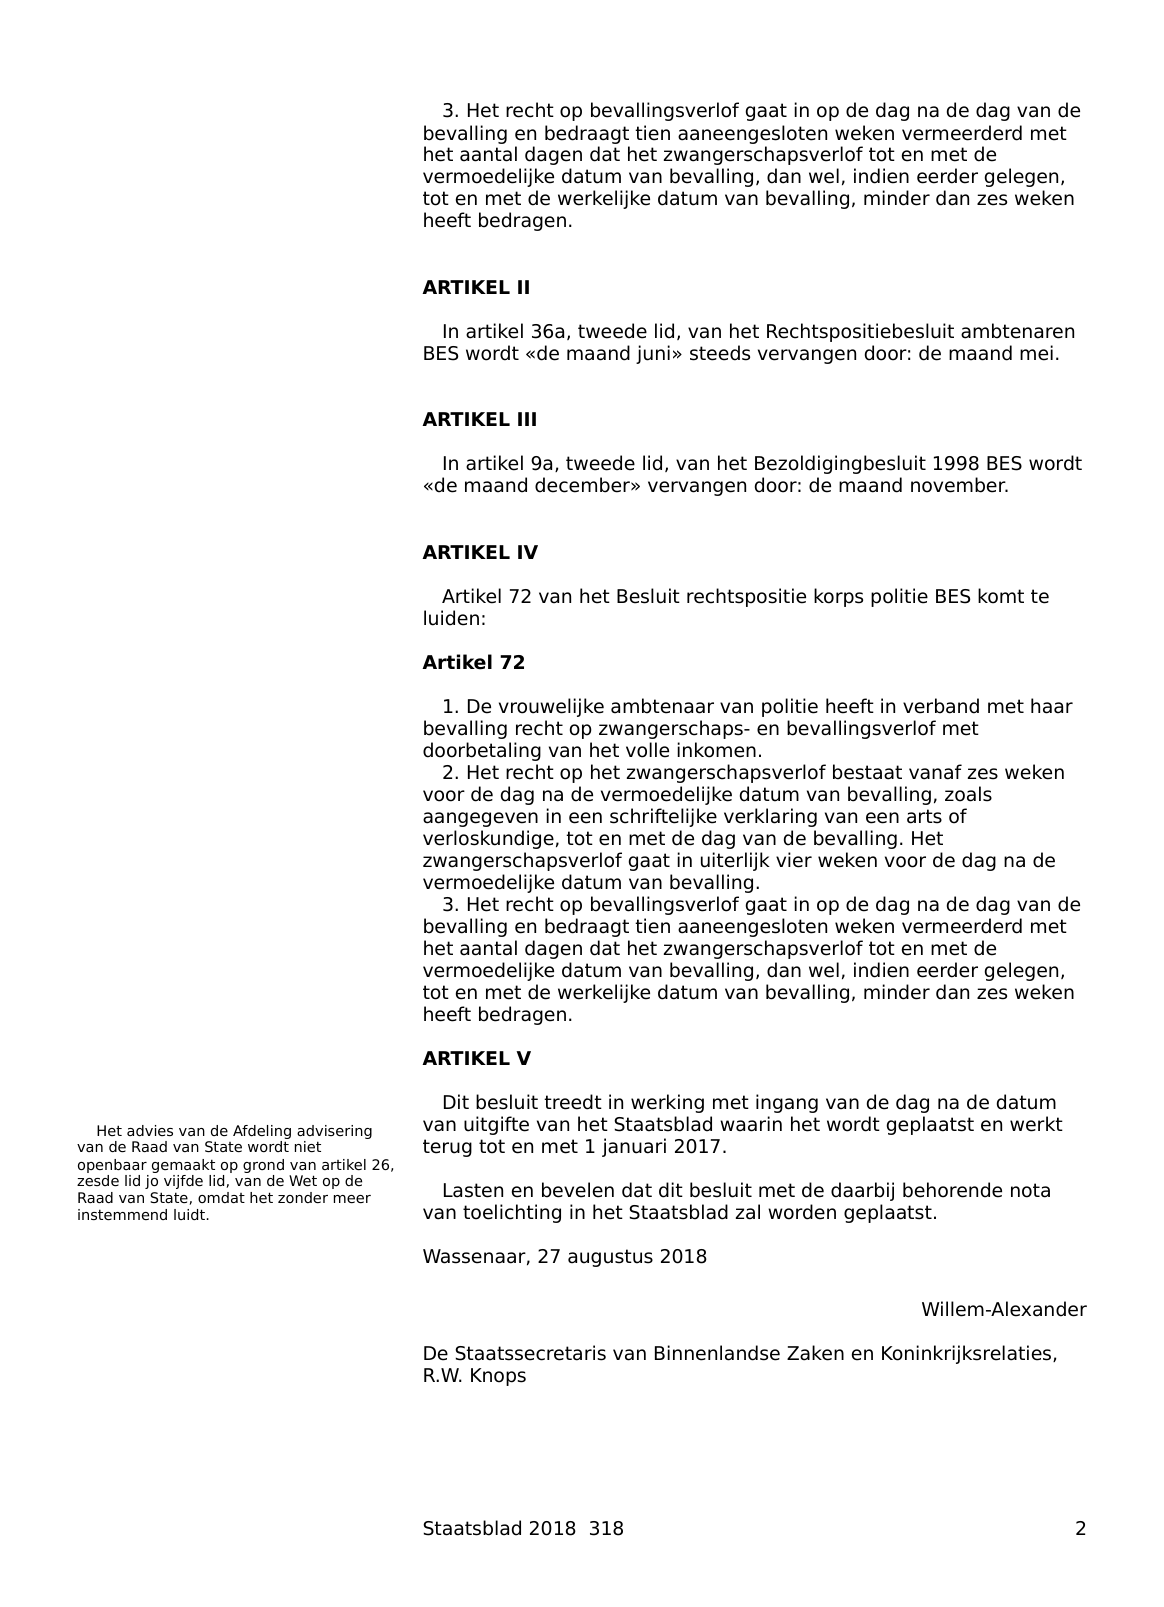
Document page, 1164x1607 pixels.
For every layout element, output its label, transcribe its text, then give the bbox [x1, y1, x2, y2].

subtitle ARTIKEL IV [422, 542, 1087, 564]
text In artikel 36a, tweede lid, van het Rechtspositiebesluit ambtenaren BES wordt «de maand juni» steeds vervangen door: de maand mei. [422, 321, 1087, 365]
subtitle Artikel 72 [422, 652, 1087, 674]
text Het advies van de Afdeling advisering van de Raad van State wordt niet openbaar gemaakt op grond van artikel 26, zesde lid jo vijfde lid, van de Wet op de Raad van State, omdat het zonder meer instemmend luidt. [77, 1122, 396, 1224]
text De Staatssecretaris van Binnenlandse Zaken en Koninkrijksrelaties, R.W. Knops [422, 1343, 1087, 1387]
text Artikel 72 van het Besluit rechtspositie korps politie BES komt te luiden: [422, 586, 1087, 630]
subtitle ARTIKEL III [422, 409, 1087, 431]
text Willem-Alexander [422, 1298, 1087, 1320]
subtitle ARTIKEL V [422, 1048, 1087, 1070]
text 3. Het recht op bevallingsverlof gaat in op de dag na de dag van de bevalling en bedraagt tien aaneengesloten weken vermeerderd met het aantal dagen dat het zwangerschapsverlof tot en met de vermoedelijke datum van bevalling, dan wel, indien eerder gelegen, tot en met de werkelijke datum van bevalling, minder dan zes weken heeft bedragen. [422, 894, 1087, 1026]
text Lasten en bevelen dat dit besluit met de daarbij behorende nota van toelichting in het Staatsblad zal worden geplaatst. [422, 1180, 1087, 1224]
text Dit besluit treedt in werking met ingang van de dag na de datum van uitgifte van het Staatsblad waarin het wordt geplaatst en werkt terug tot en met 1 januari 2017. [422, 1092, 1087, 1158]
text Wassenaar, 27 augustus 2018 [422, 1246, 1087, 1268]
text 2. Het recht op het zwangerschapsverlof bestaat vanaf zes weken voor de dag na de vermoedelijke datum van bevalling, zoals aangegeven in een schriftelijke verklaring van een arts of verloskundige, tot en met de dag van de bevalling. Het zwangerschapsverlof gaat in uiterlijk vier weken voor de dag na de vermoedelijke datum van bevalling. [422, 762, 1087, 894]
text In artikel 9a, tweede lid, van het Bezoldigingbesluit 1998 BES wordt «de maand december» vervangen door: de maand november. [422, 453, 1087, 497]
text 1. De vrouwelijke ambtenaar van politie heeft in verband met haar bevalling recht op zwangerschaps- en bevallingsverlof met doorbetaling van het volle inkomen. [422, 696, 1087, 762]
text 3. Het recht op bevallingsverlof gaat in op de dag na de dag van de bevalling en bedraagt tien aaneengesloten weken vermeerderd met het aantal dagen dat het zwangerschapsverlof tot en met de vermoedelijke datum van bevalling, dan wel, indien eerder gelegen, tot en met de werkelijke datum van bevalling, minder dan zes weken heeft bedragen. [422, 100, 1087, 232]
subtitle ARTIKEL II [422, 277, 1087, 299]
